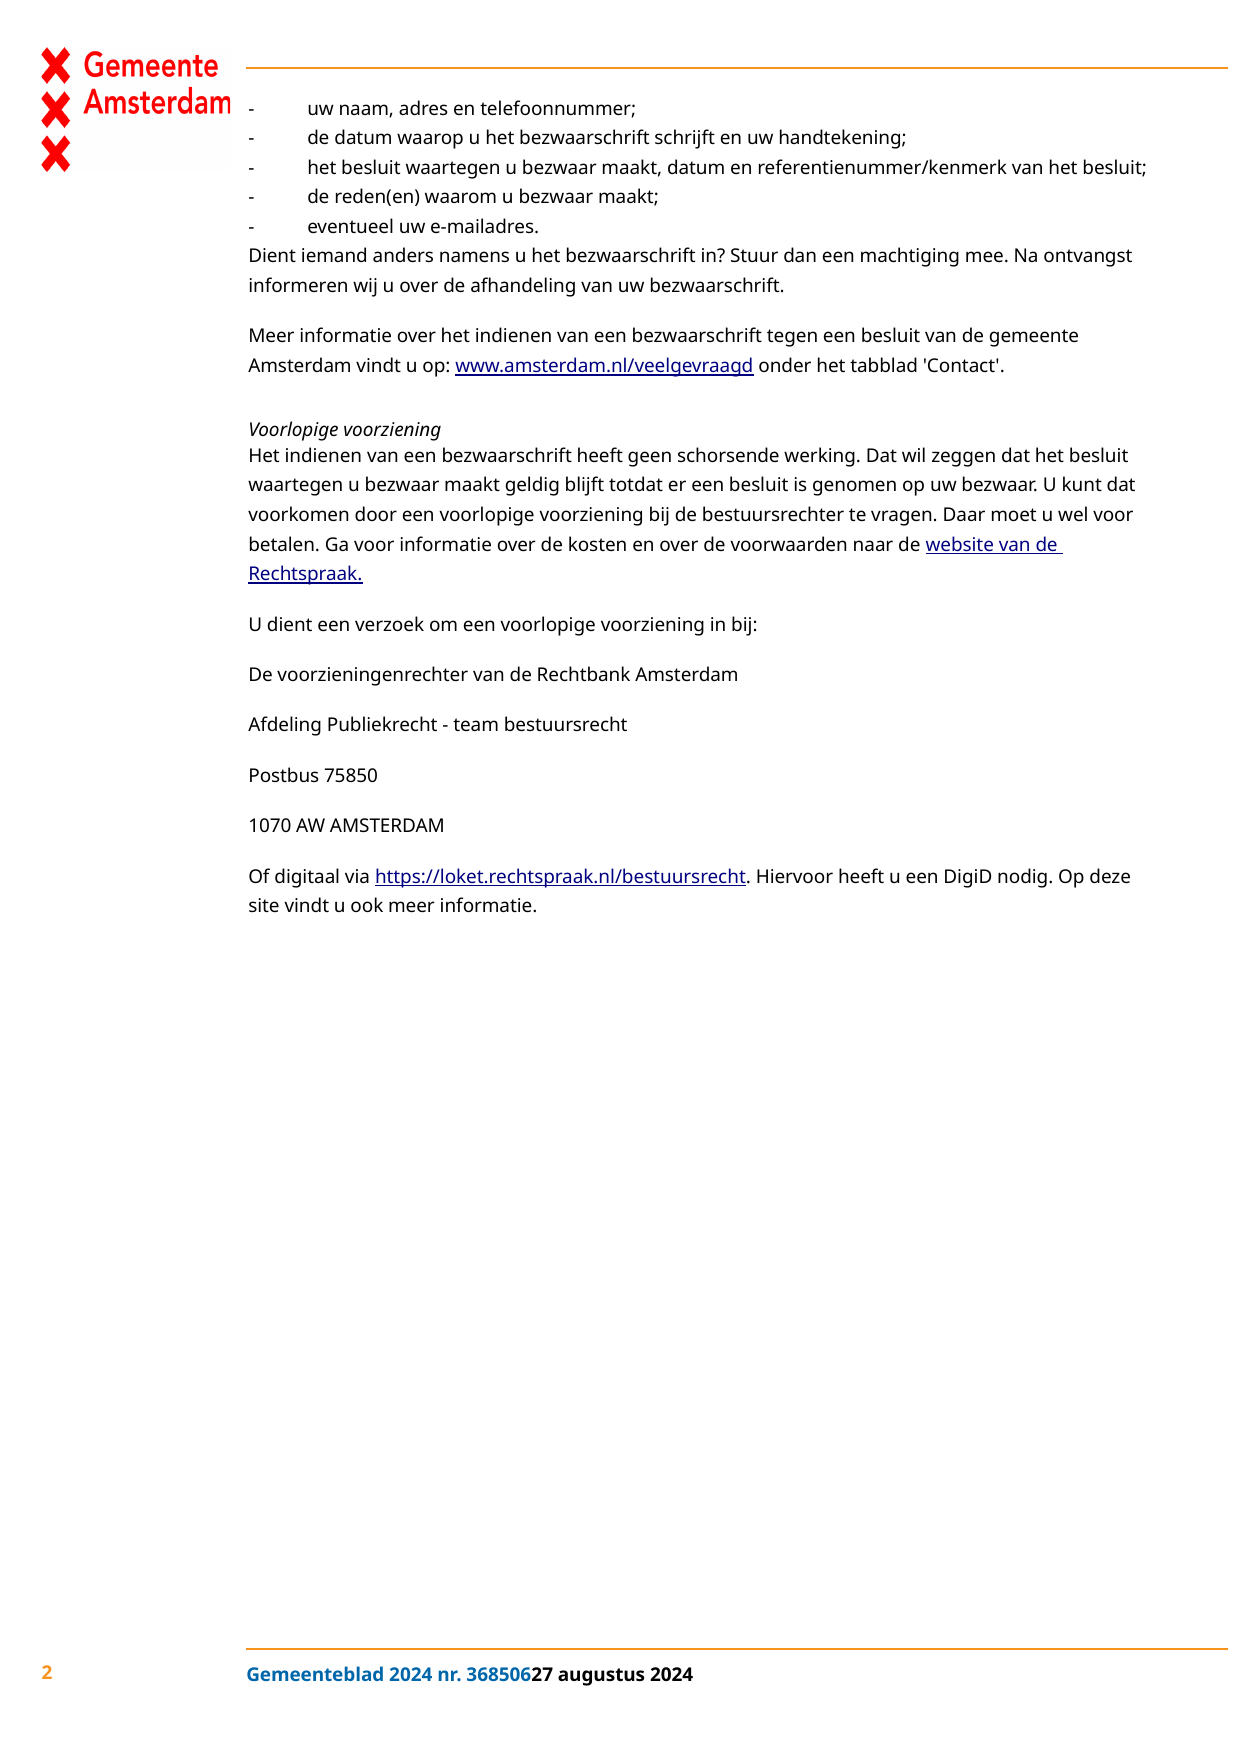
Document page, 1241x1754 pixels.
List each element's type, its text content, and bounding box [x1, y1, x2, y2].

list het besluit waartegen u bezwaar maakt, datum en referentienummer/kenmerk van het besluit; [248, 154, 1152, 180]
text Voorlopige voorziening [248, 416, 1152, 442]
list uw naam, adres en telefoonnummer; [248, 95, 1152, 121]
list de reden(en) waarom u bezwaar maakt; [248, 183, 1152, 209]
text Postbus 75850 [248, 762, 1152, 788]
list de datum waarop u het bezwaarschrift schrijft en uw handtekening; [248, 124, 1152, 150]
text Afdeling Publiekrecht - team bestuursrecht [248, 712, 1152, 737]
list eventueel uw e-mailadres. [248, 213, 1152, 239]
text Dient iemand anders namens u het bezwaarschrift in? Stuur dan een machtiging mee. Na ontvangst informeren wij u over de afhandeling van uw bezwaarschrift. [248, 243, 1152, 298]
text Of digitaal via https://loket.rechtspraak.nl/bestuursrecht. Hiervoor heeft u een DigiD nodig. Op deze site vindt u ook meer informatie. [248, 863, 1152, 918]
picture [41, 47, 231, 172]
text Meer informatie over het indienen van een bezwaarschrift tegen een besluit van de gemeente Amsterdam vindt u op: www.amsterdam.nl/veelgevraagd onder het tabblad 'Contact'. [248, 323, 1152, 378]
text U dient een verzoek om een voorlopige voorziening in bij: [248, 611, 1152, 636]
text De voorzieningenrechter van de Rechtbank Amsterdam [248, 661, 1152, 687]
text 1070 AW AMSTERDAM [248, 812, 1152, 838]
text Het indienen van een bezwaarschrift heeft geen schorsende werking. Dat wil zeggen dat het besluit waartegen u bezwaar maakt geldig blijft totdat er een besluit is genomen op uw bezwaar. U kunt dat voorkomen door een voorlopige voorziening bij de bestuursrechter te vragen. Daar moet u wel voor betalen. Ga voor informatie over de kosten en over de voorwaarden naar de website van de Rechtspraak. [248, 442, 1152, 586]
